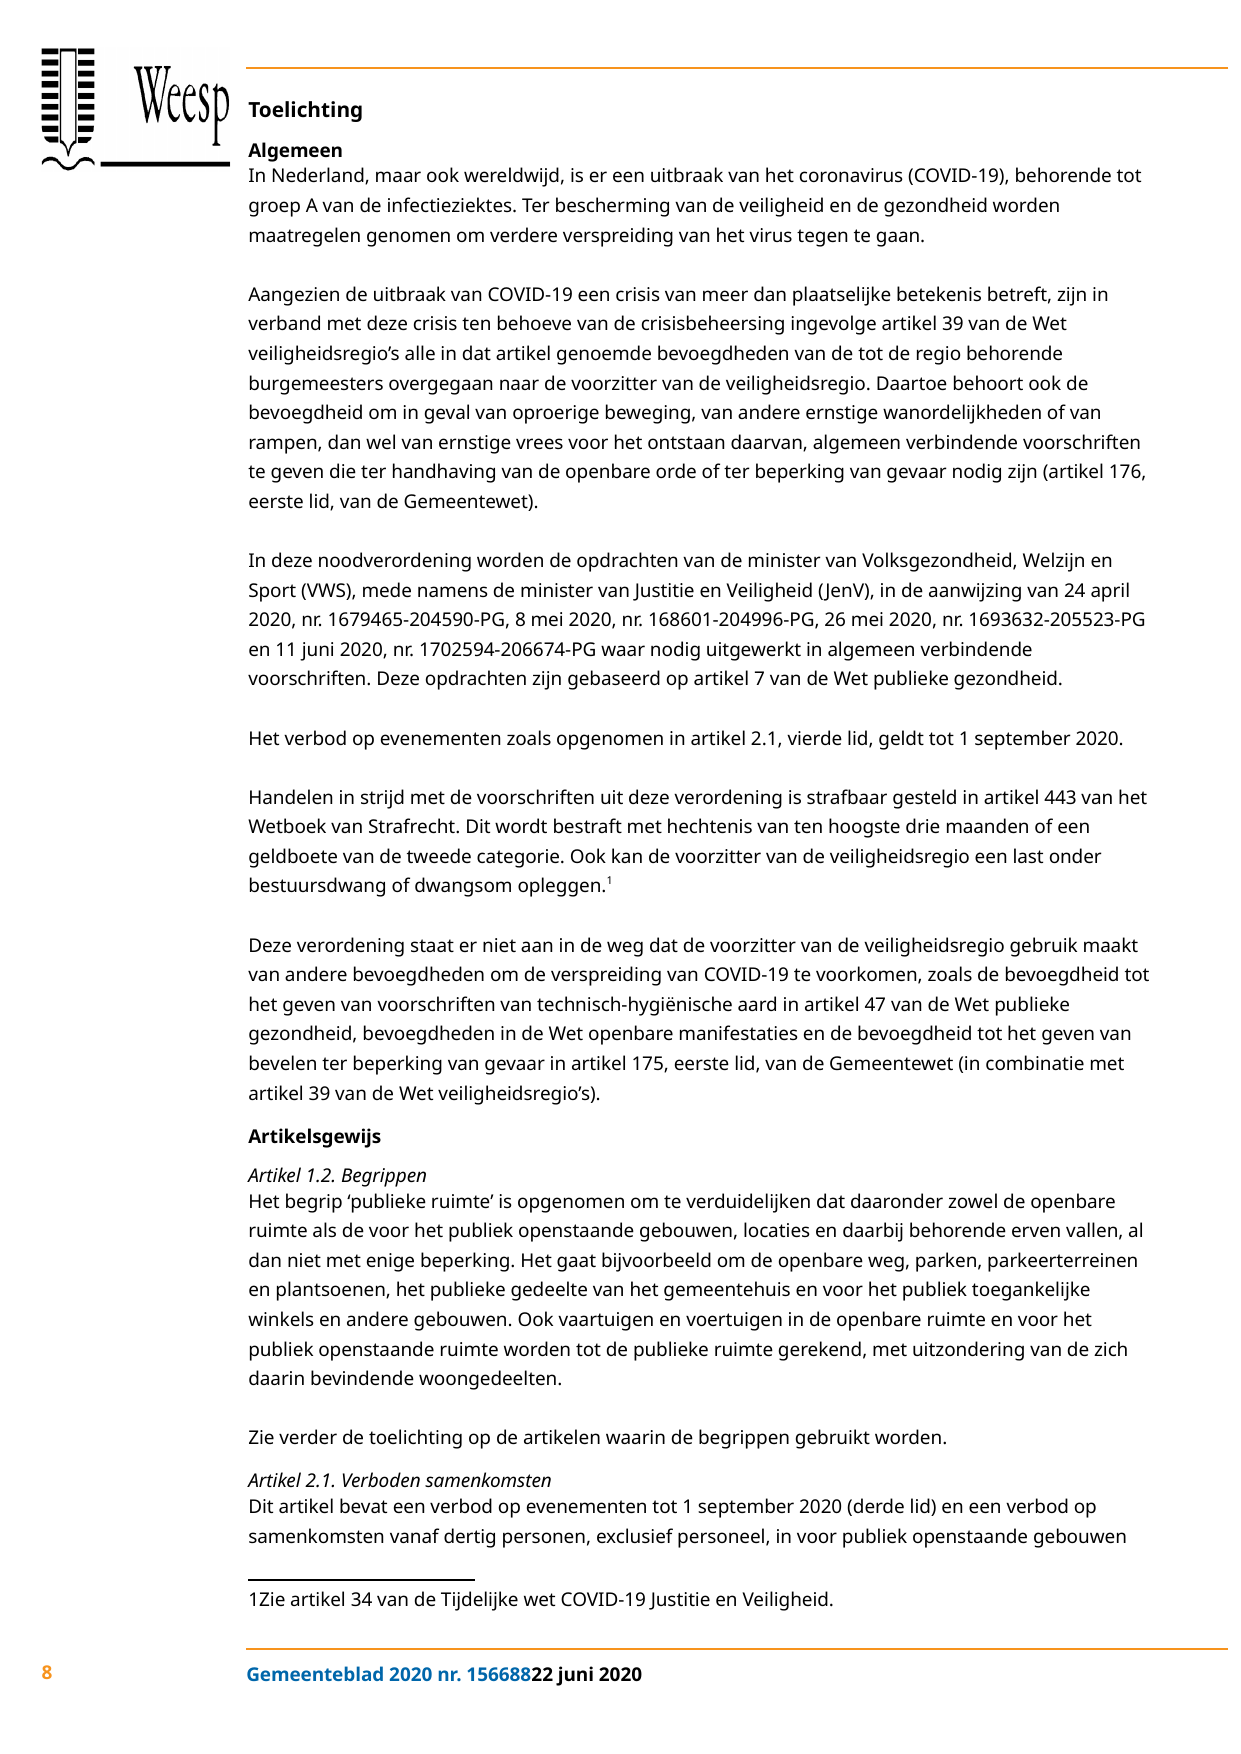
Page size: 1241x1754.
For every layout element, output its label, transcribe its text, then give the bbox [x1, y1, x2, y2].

text Artikel 1.2. Begrippen [248, 1162, 1152, 1188]
picture [41, 47, 231, 172]
text Het begrip ‘publieke ruimte’ is opgenomen om te verduidelijken dat daaronder zowel de openbare ruimte als de voor het publiek openstaande gebouwen, locaties en daarbij behorende erven vallen, al dan niet met enige beperking. Het gaat bijvoorbeeld om de openbare weg, parken, parkeerterreinen en plantsoenen, het publieke gedeelte van het gemeentehuis en voor het publiek toegankelijke winkels en andere gebouwen. Ook vaartuigen en voertuigen in de openbare ruimte en voor het publiek openstaande ruimte worden tot de publieke ruimte gerekend, met uitzondering van de zich daarin bevindende woongedeelten. [248, 1188, 1152, 1391]
text Deze verordening staat er niet aan in de weg dat de voorzitter van de veiligheidsregio gebruik maakt van andere bevoegdheden om de verspreiding van COVID-19 te voorkomen, zoals de bevoegdheid tot het geven van voorschriften van technisch-hygiënische aard in artikel 47 van de Wet publieke gezondheid, bevoegdheden in de Wet openbare manifestaties en de bevoegdheid tot het geven van bevelen ter beperking van gevaar in artikel 175, eerste lid, van de Gemeentewet (in combinatie met artikel 39 van de Wet veiligheidsregio’s). [248, 932, 1152, 1105]
text Handelen in strijd met de voorschriften uit deze verordening is strafbaar gesteld in artikel 443 van het Wetboek van Strafrecht. Dit wordt bestraft met hechtenis van ten hoogste drie maanden of een geldboete van de tweede categorie. Ook kan de voorzitter van de veiligheidsregio een last onder bestuursdwang of dwangsom opleggen. [248, 784, 1152, 898]
text Zie verder de toelichting op de artikelen waarin de begrippen gebruikt worden. [248, 1424, 1152, 1450]
text Zie artikel 34 van de Tijdelijke wet COVID-19 Justitie en Veiligheid. [248, 1586, 1152, 1612]
text Toelichting [248, 95, 1152, 123]
text Algemeen [248, 137, 1152, 163]
text In deze noodverordening worden de opdrachten van de minister van Volksgezondheid, Welzijn en Sport (VWS), mede namens de minister van Justitie en Veiligheid (JenV), in de aanwijzing van 24 april 2020, nr. 1679465-204590-PG, 8 mei 2020, nr. 168601-204996-PG, 26 mei 2020, nr. 1693632-205523-PG en 11 juni 2020, nr. 1702594-206674-PG waar nodig uitgewerkt in algemeen verbindende voorschriften. Deze opdrachten zijn gebaseerd op artikel 7 van de Wet publieke gezondheid. [248, 547, 1152, 691]
text Aangezien de uitbraak van COVID-19 een crisis van meer dan plaatselijke betekenis betreft, zijn in verband met deze crisis ten behoeve van de crisisbeheersing ingevolge artikel 39 van de Wet veiligheidsregio’s alle in dat artikel genoemde bevoegdheden van de tot de regio behorende burgemeesters overgegaan naar de voorzitter van de veiligheidsregio. Daartoe behoort ook de bevoegdheid om in geval van oproerige beweging, van andere ernstige wanordelijkheden of van rampen, dan wel van ernstige vrees voor het ontstaan daarvan, algemeen verbindende voorschriften te geven die ter handhaving van de openbare orde of ter beperking van gevaar nodig zijn (artikel 176, eerste lid, van de Gemeentewet). [248, 281, 1152, 514]
text Dit artikel bevat een verbod op evenementen tot 1 september 2020 (derde lid) en een verbod op samenkomsten vanaf dertig personen, exclusief personeel, in voor publiek openstaande gebouwen [248, 1493, 1152, 1549]
text In Nederland, maar ook wereldwijd, is er een uitbraak van het coronavirus (COVID-19), behorende tot groep A van de infectieziektes. Ter bescherming van de veiligheid en de gezondheid worden maatregelen genomen om verdere verspreiding van het virus tegen te gaan. [248, 163, 1152, 247]
text Artikelsgewijs [248, 1123, 1152, 1148]
text Artikel 2.1. Verboden samenkomsten [248, 1468, 1152, 1493]
text Het verbod op evenementen zoals opgenomen in artikel 2.1, vierde lid, geldt tot 1 september 2020. [248, 725, 1152, 750]
